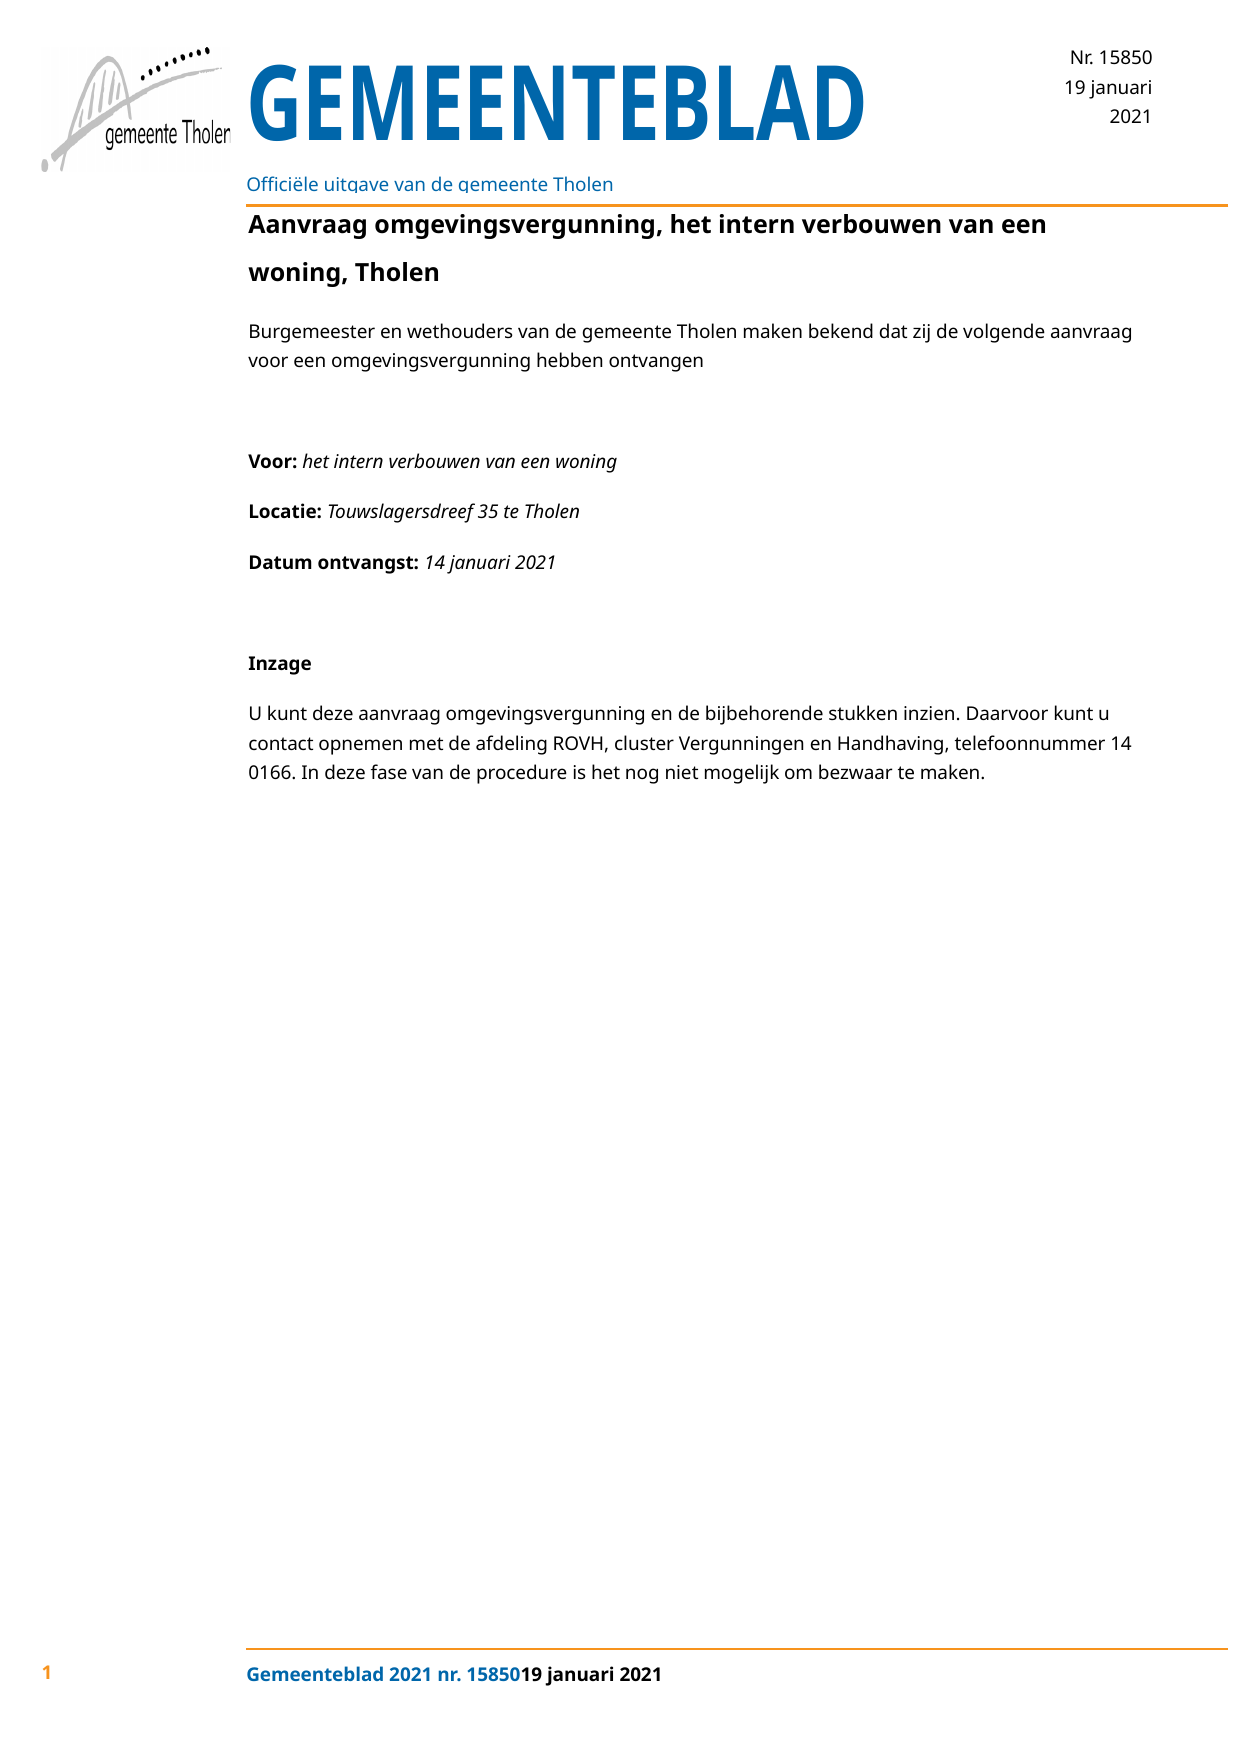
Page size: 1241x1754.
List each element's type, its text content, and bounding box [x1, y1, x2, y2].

text Locatie: Touwslagersdreef 35 te Tholen [248, 499, 1152, 524]
picture [41, 47, 231, 172]
text Voor: het intern verbouwen van een woning [248, 448, 1152, 474]
text Aanvraag omgevingsvergunning, het intern verbouwen van een woning, Tholen [248, 207, 1152, 288]
text Datum ontvangst: 14 januari 2021 [248, 549, 1152, 575]
text Burgemeester en wethouders van de gemeente Tholen maken bekend dat zij de volgende aanvraag voor een omgevingsvergunning hebben ontvangen [248, 318, 1152, 373]
text U kunt deze aanvraag omgevingsvergunning en de bijbehorende stukken inzien. Daarvoor kunt u contact opnemen met de afdeling ROVH, cluster Vergunningen en Handhaving, telefoonnummer 14 0166. In deze fase van de procedure is het nog niet mogelijk om bezwaar te maken. [248, 700, 1152, 785]
text Inzage [248, 650, 1152, 676]
